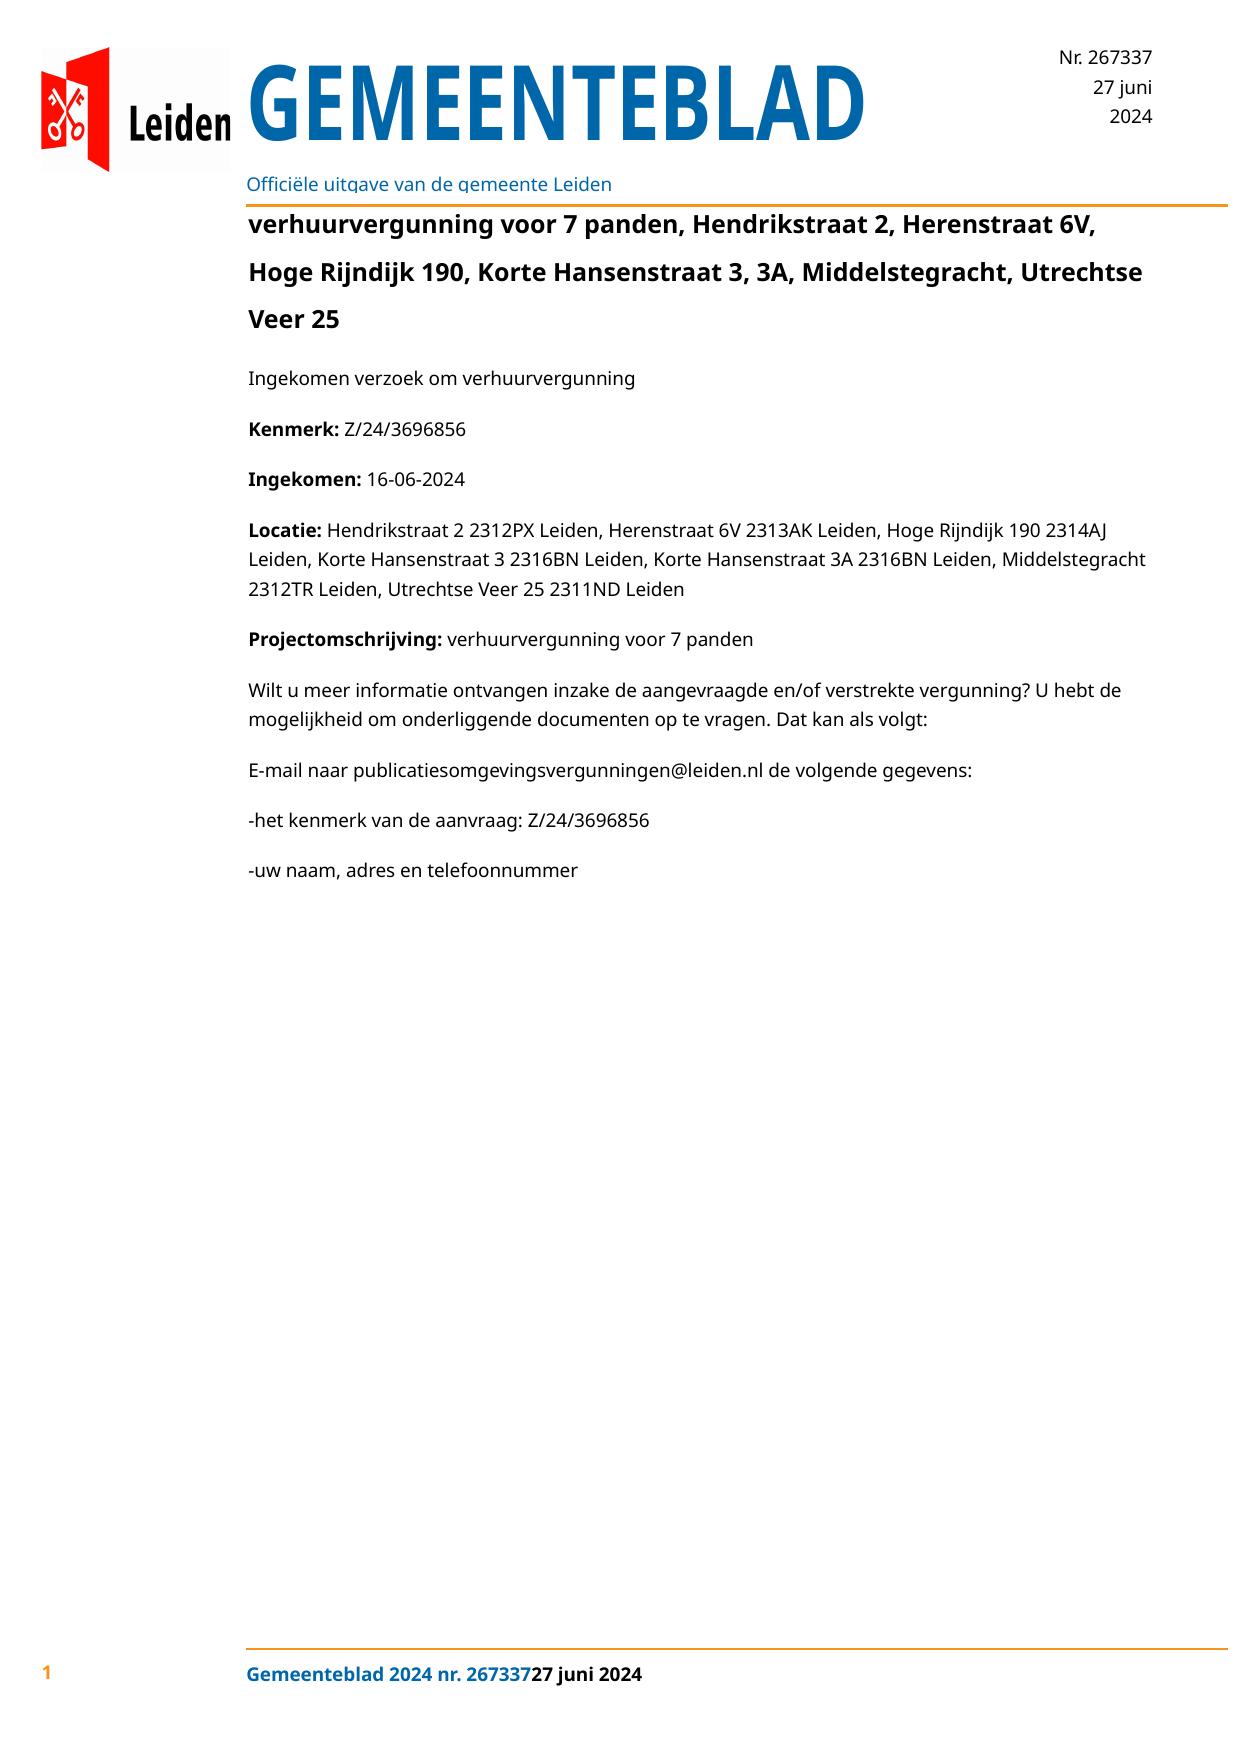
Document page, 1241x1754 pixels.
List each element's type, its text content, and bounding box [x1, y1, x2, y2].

text Ingekomen: 16-06-2024 [248, 466, 1152, 492]
text Wilt u meer informatie ontvangen inzake de aangevraagde en/of verstrekte vergunning? U hebt de mogelijkheid om onderliggende documenten op te vragen. Dat kan als volgt: [248, 677, 1152, 732]
text -uw naam, adres en telefoonnummer [248, 858, 1152, 883]
text Kenmerk: Z/24/3696856 [248, 416, 1152, 442]
text Locatie: Hendrikstraat 2 2312PX Leiden, Herenstraat 6V 2313AK Leiden, Hoge Rijndijk 190 2314AJ Leiden, Korte Hansenstraat 3 2316BN Leiden, Korte Hansenstraat 3A 2316BN Leiden, Middelstegracht 2312TR Leiden, Utrechtse Veer 25 2311ND Leiden [248, 517, 1152, 602]
text Ingekomen verzoek om verhuurvergunning [248, 366, 1152, 391]
picture [41, 47, 231, 172]
text E-mail naar publicatiesomgevingsvergunningen@leiden.nl de volgende gegevens: [248, 757, 1152, 782]
text verhuurvergunning voor 7 panden, Hendrikstraat 2, Herenstraat 6V, Hoge Rijndijk 190, Korte Hansenstraat 3, 3A, Middelstegracht, Utrechtse Veer 25 [248, 207, 1152, 336]
text Projectomschrijving: verhuurvergunning voor 7 panden [248, 626, 1152, 652]
text -het kenmerk van de aanvraag: Z/24/3696856 [248, 807, 1152, 833]
